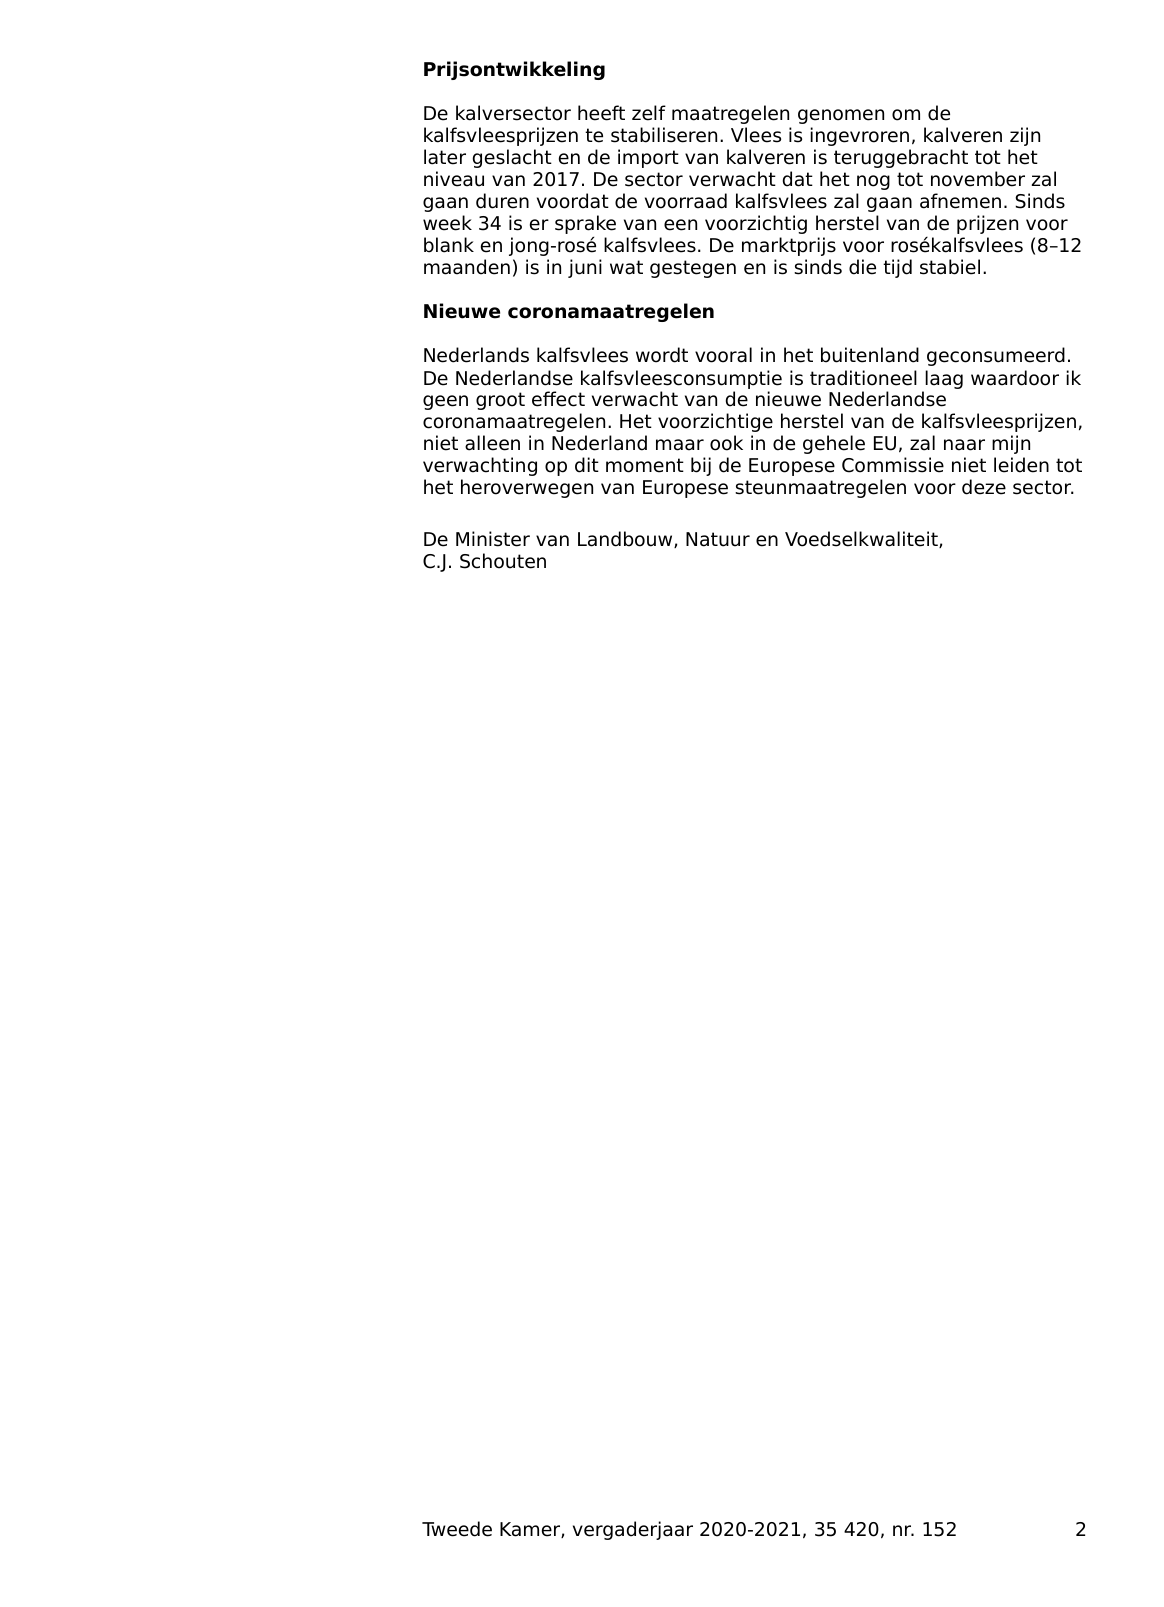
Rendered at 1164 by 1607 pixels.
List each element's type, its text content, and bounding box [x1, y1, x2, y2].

text De Minister van Landbouw, Natuur en Voedselkwaliteit, C.J. Schouten [422, 529, 1087, 573]
text De kalversector heeft zelf maatregelen genomen om de kalfsvleesprijzen te stabiliseren. Vlees is ingevroren, kalveren zijn later geslacht en de import van kalveren is teruggebracht tot het niveau van 2017. De sector verwacht dat het nog tot november zal gaan duren voordat de voorraad kalfsvlees zal gaan afnemen. Sinds week 34 is er sprake van een voorzichtig herstel van de prijzen voor blank en jong-rosé kalfsvlees. De marktprijs voor rosékalfsvlees (8–12 maanden) is in juni wat gestegen en is sinds die tijd stabiel. [422, 103, 1087, 279]
text Nederlands kalfsvlees wordt vooral in het buitenland geconsumeerd. De Nederlandse kalfsvleesconsumptie is traditioneel laag waardoor ik geen groot effect verwacht van de nieuwe Nederlandse coronamaatregelen. Het voorzichtige herstel van de kalfsvleesprijzen, niet alleen in Nederland maar ook in de gehele EU, zal naar mijn verwachting op dit moment bij de Europese Commissie niet leiden tot het heroverwegen van Europese steunmaatregelen voor deze sector. [422, 345, 1087, 499]
subtitle Prijsontwikkeling [422, 59, 1087, 81]
subtitle Nieuwe coronamaatregelen [422, 301, 1087, 323]
